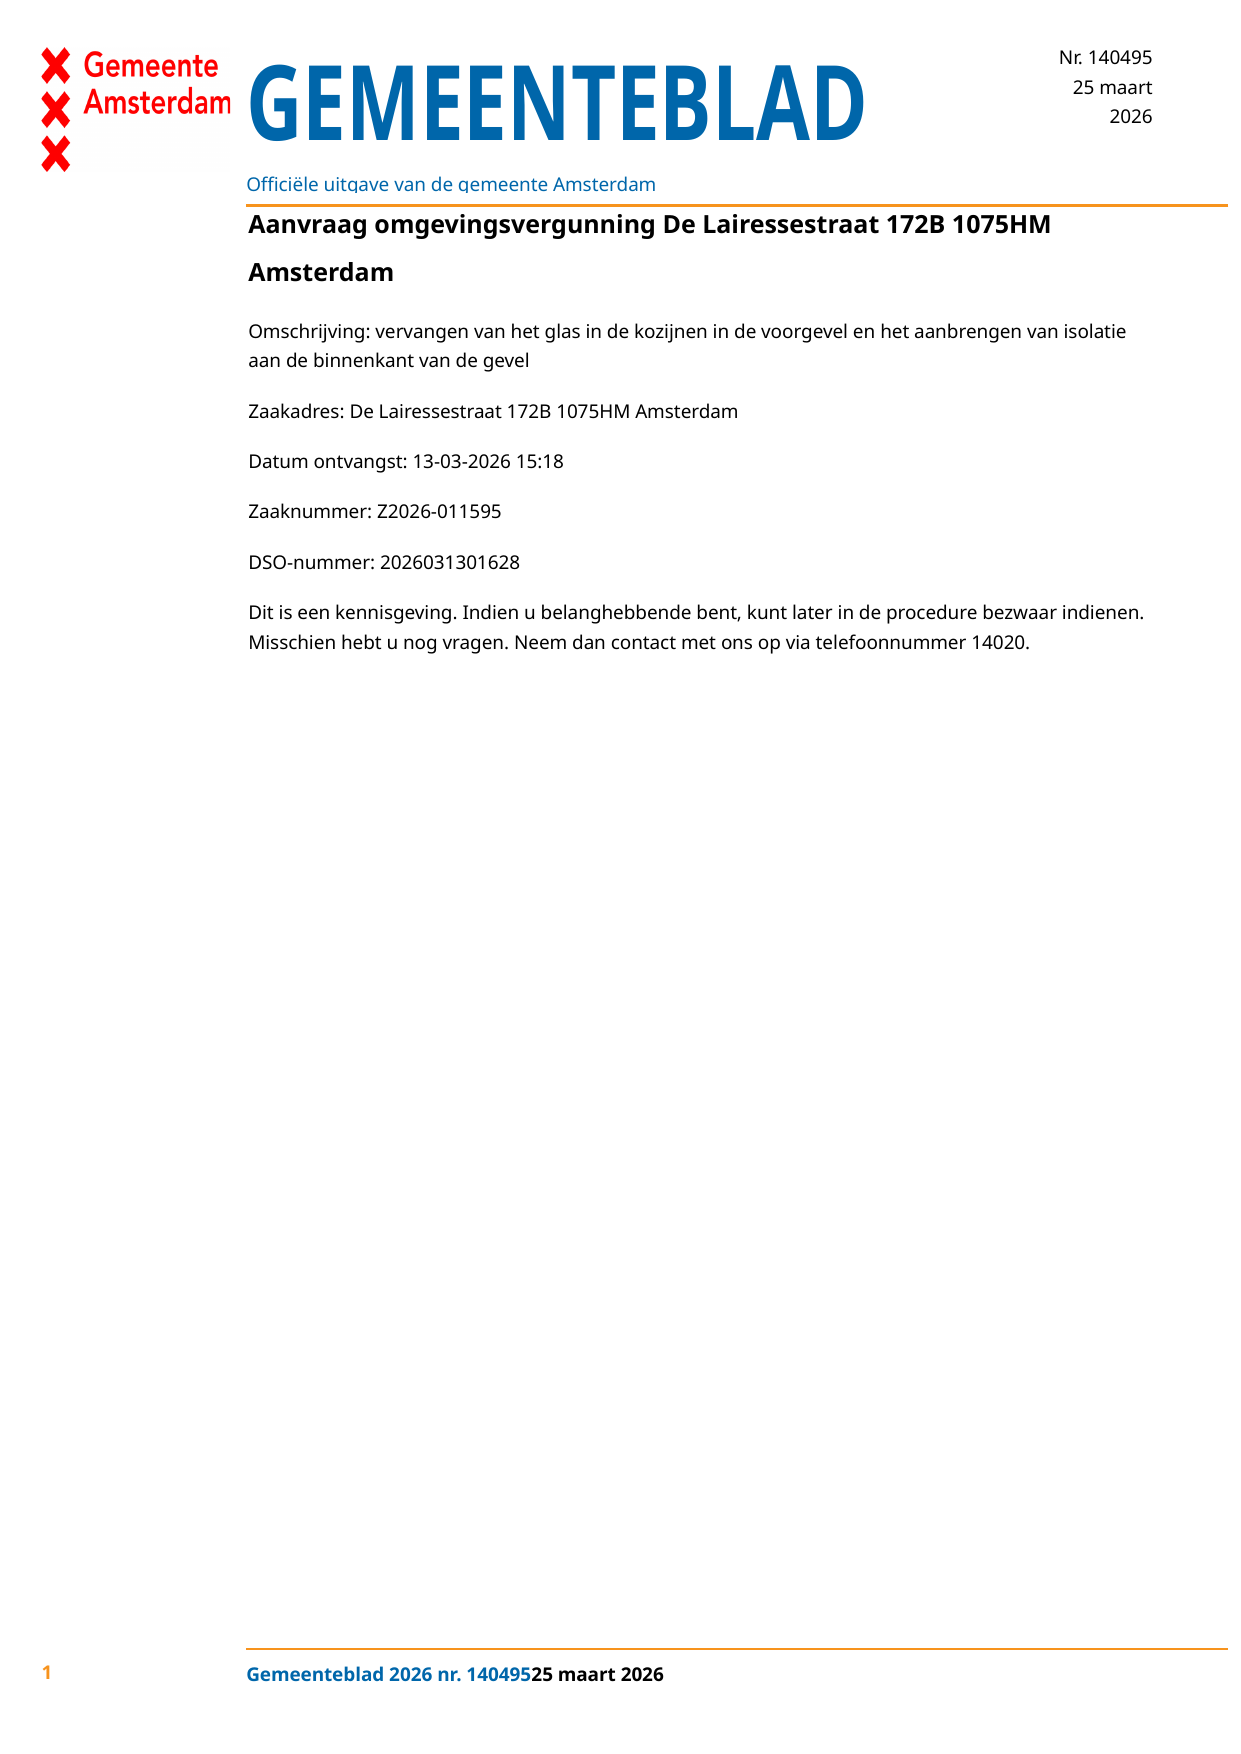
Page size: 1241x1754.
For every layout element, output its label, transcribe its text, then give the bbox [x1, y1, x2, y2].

picture [41, 47, 231, 172]
text Omschrijving: vervangen van het glas in de kozijnen in de voorgevel en het aanbrengen van isolatie aan de binnenkant van de gevel [248, 318, 1152, 373]
text Dit is een kennisgeving. Indien u belanghebbende bent, kunt later in de procedure bezwaar indienen. Misschien hebt u nog vragen. Neem dan contact met ons op via telefoonnummer 14020. [248, 599, 1152, 655]
text Zaakadres: De Lairessestraat 172B 1075HM Amsterdam [248, 398, 1152, 424]
text Zaaknummer: Z2026-011595 [248, 499, 1152, 524]
text Datum ontvangst: 13-03-2026 15:18 [248, 448, 1152, 474]
text DSO-nummer: 2026031301628 [248, 549, 1152, 575]
text Aanvraag omgevingsvergunning De Lairessestraat 172B 1075HM Amsterdam [248, 207, 1152, 288]
